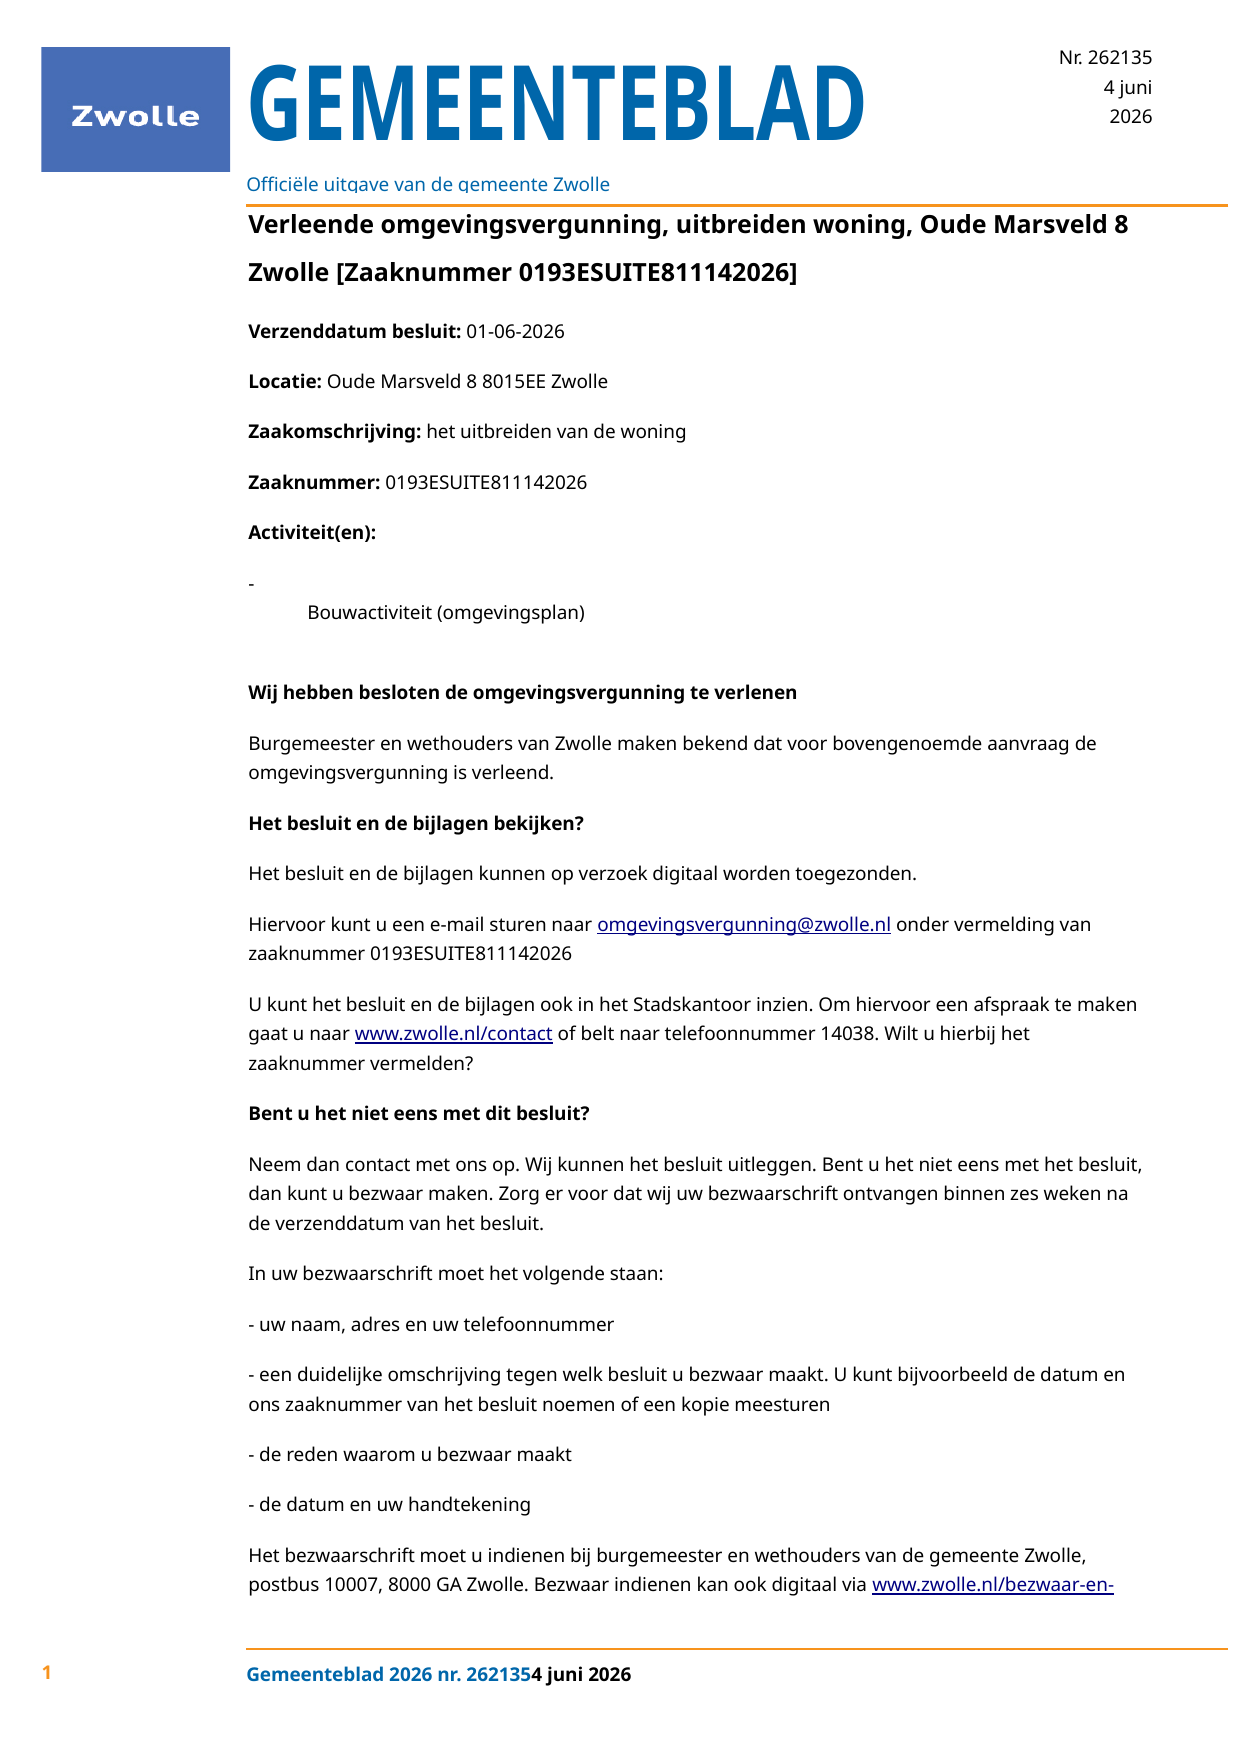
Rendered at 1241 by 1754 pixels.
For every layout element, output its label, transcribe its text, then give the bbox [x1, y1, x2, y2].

text - de datum en uw handtekening [248, 1492, 1152, 1517]
text Zaakomschrijving: het uitbreiden van de woning [248, 419, 1152, 444]
text Locatie: Oude Marsveld 8 8015EE Zwolle [248, 368, 1152, 394]
text Het besluit en de bijlagen bekijken? [248, 810, 1152, 836]
text Bent u het niet eens met dit besluit? [248, 1100, 1152, 1126]
text Verzenddatum besluit: 01-06-2026 [248, 318, 1152, 344]
text Het bezwaarschrift moet u indienen bij burgemeester en wethouders van de gemeente Zwolle, postbus 10007, 8000 GA Zwolle. Bezwaar indienen kan ook digitaal via www.zwolle.nl/bezwaar-en- [248, 1542, 1152, 1597]
text Neem dan contact met ons op. Wij kunnen het besluit uitleggen. Bent u het niet eens met het besluit, dan kunt u bezwaar maken. Zorg er voor dat wij uw bezwaarschrift ontvangen binnen zes weken na de verzenddatum van het besluit. [248, 1151, 1152, 1236]
text Het besluit en de bijlagen kunnen op verzoek digitaal worden toegezonden. [248, 860, 1152, 886]
text In uw bezwaarschrift moet het volgende staan: [248, 1260, 1152, 1286]
text - uw naam, adres en uw telefoonnummer [248, 1311, 1152, 1337]
text - de reden waarom u bezwaar maakt [248, 1441, 1152, 1467]
text Wij hebben besloten de omgevingsvergunning te verlenen [248, 679, 1152, 705]
text Hiervoor kunt u een e-mail sturen naar omgevingsvergunning@zwolle.nl onder vermelding van zaaknummer 0193ESUITE811142026 [248, 911, 1152, 966]
text - een duidelijke omschrijving tegen welk besluit u bezwaar maakt. U kunt bijvoorbeeld de datum en ons zaaknummer van het besluit noemen of een kopie meesturen [248, 1361, 1152, 1417]
list Bouwactiviteit (omgevingsplan) [248, 599, 1152, 625]
text Verleende omgevingsvergunning, uitbreiden woning, Oude Marsveld 8 Zwolle [Zaaknummer 0193ESUITE811142026] [248, 207, 1152, 288]
text Activiteit(en): [248, 519, 1152, 545]
text U kunt het besluit en de bijlagen ook in het Stadskantoor inzien. Om hiervoor een afspraak te maken gaat u naar www.zwolle.nl/contact of belt naar telefoonnummer 14038. Wilt u hierbij het zaaknummer vermelden? [248, 991, 1152, 1076]
text Burgemeester en wethouders van Zwolle maken bekend dat voor bovengenoemde aanvraag de omgevingsvergunning is verleend. [248, 730, 1152, 785]
text Zaaknummer: 0193ESUITE811142026 [248, 469, 1152, 495]
picture [41, 47, 231, 172]
